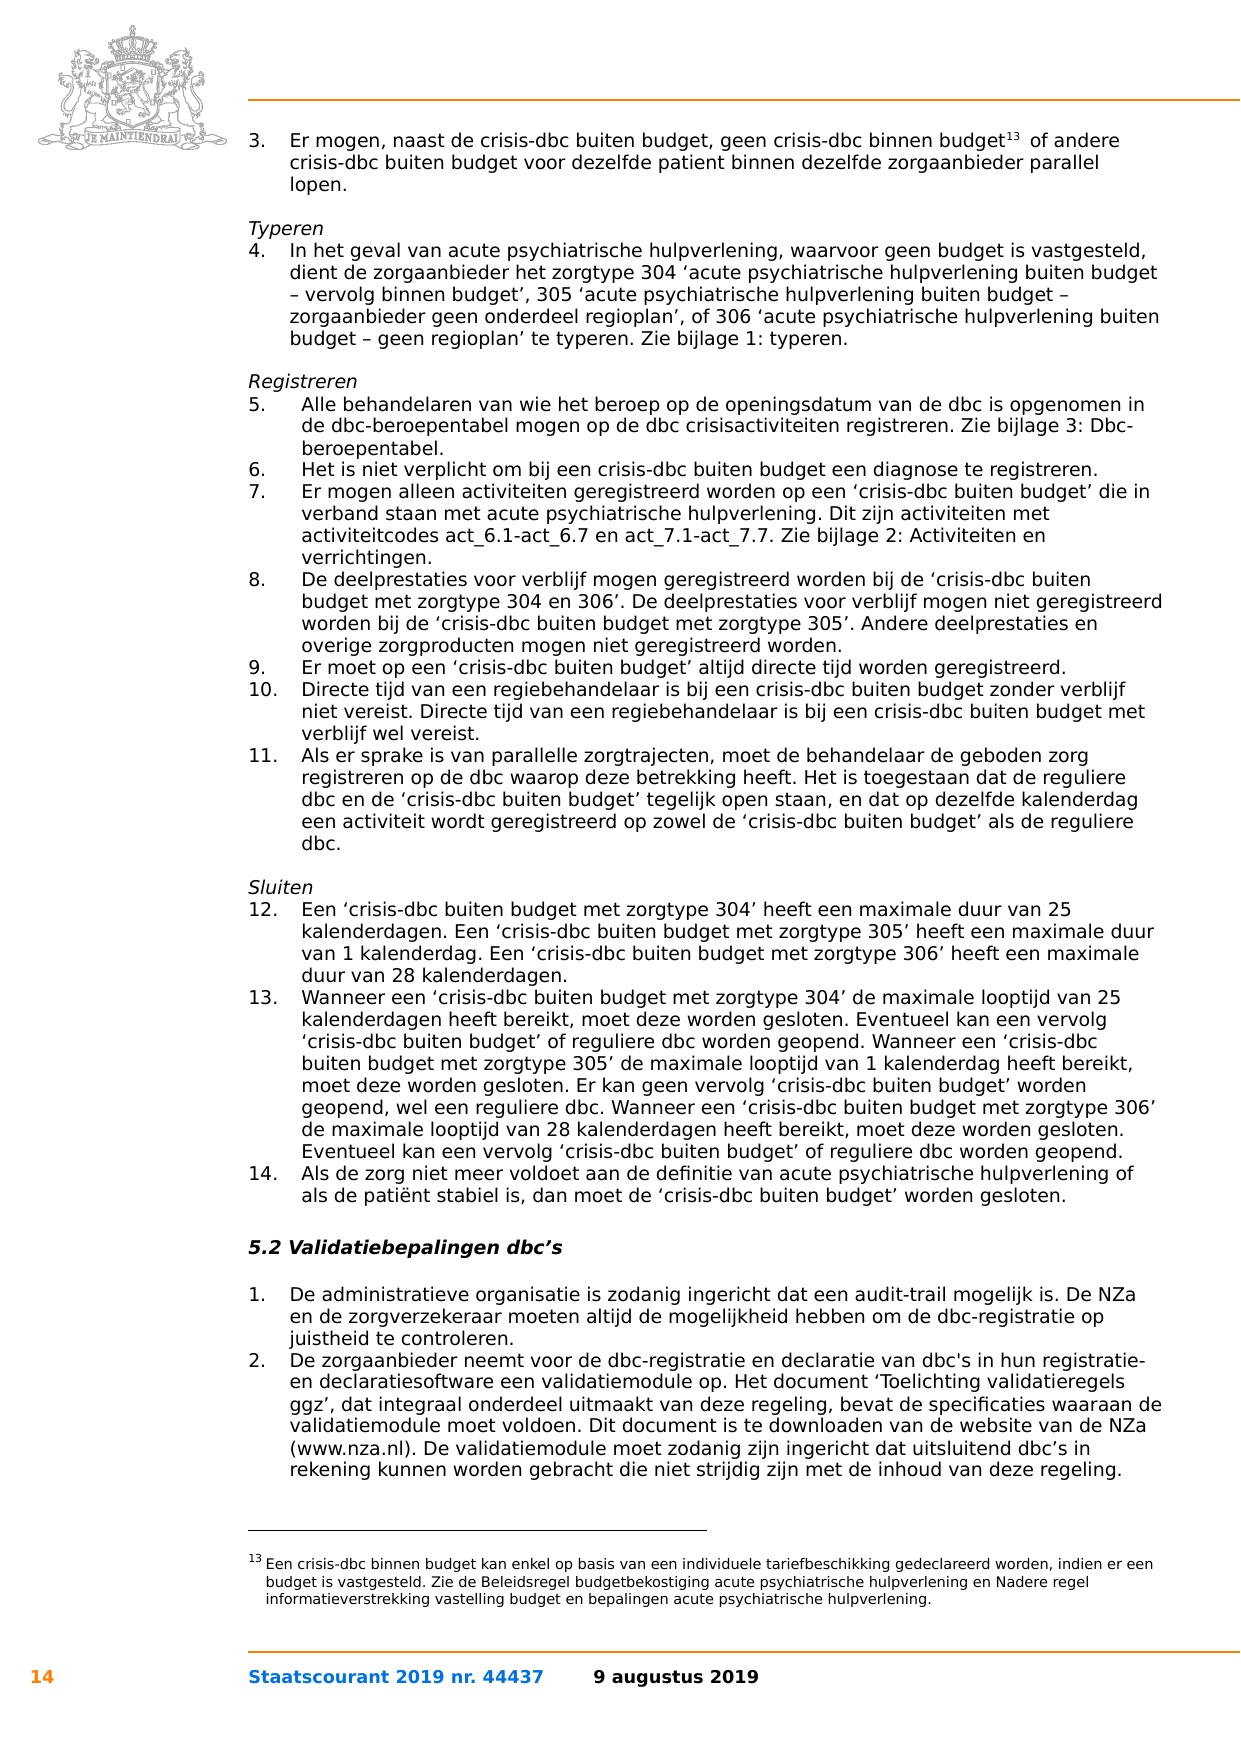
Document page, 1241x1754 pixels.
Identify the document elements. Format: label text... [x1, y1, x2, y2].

text 11. Als er sprake is van parallelle zorgtrajecten, moet de behandelaar de geboden zorg registreren op de dbc waarop deze betrekking heeft. Het is toegestaan dat de reguliere dbc en de ‘crisis-dbc buiten budget’ tegelijk open staan, en dat op dezelfde kalenderdag een activiteit wordt geregistreerd op zowel de ‘crisis-dbc buiten budget’ als de reguliere dbc. [248, 745, 1163, 855]
subtitle Typeren [248, 218, 1163, 240]
text 8. De deelprestaties voor verblijf mogen geregistreerd worden bij de ‘crisis-dbc buiten budget met zorgtype 304 en 306’. De deelprestaties voor verblijf mogen niet geregistreerd worden bij de ‘crisis-dbc buiten budget met zorgtype 305’. Andere deelprestaties en overige zorgproducten mogen niet geregistreerd worden. [248, 569, 1163, 657]
text 2. De zorgaanbieder neemt voor de dbc-registratie en declaratie van dbc's in hun registratie- en declaratiesoftware een validatiemodule op. Het document ‘Toelichting validatieregels ggz’, dat integraal onderdeel uitmaakt van deze regeling, bevat de specificaties waaraan de validatiemodule moet voldoen. Dit document is te downloaden van de website van de NZa (www.nza.nl). De validatiemodule moet zodanig zijn ingericht dat uitsluitend dbc’s in rekening kunnen worden gebracht die niet strijdig zijn met de inhoud van deze regeling. [248, 1349, 1163, 1481]
text 12. Een ‘crisis-dbc buiten budget met zorgtype 304’ heeft een maximale duur van 25 kalenderdagen. Een ‘crisis-dbc buiten budget met zorgtype 305’ heeft een maximale duur van 1 kalenderdag. Een ‘crisis-dbc buiten budget met zorgtype 306’ heeft een maximale duur van 28 kalenderdagen. [248, 899, 1163, 987]
text 6. Het is niet verplicht om bij een crisis-dbc buiten budget een diagnose te registreren. [248, 459, 1163, 481]
text Een crisis-dbc binnen budget kan enkel op basis van een individuele tariefbeschikking gedeclareerd worden, indien er een budget is vastgesteld. Zie de Beleidsregel budgetbekostiging acute psychiatrische hulpverlening en Nadere regel informatieverstrekking vastelling budget en bepalingen acute psychiatrische hulpverlening. [248, 1552, 1163, 1608]
text 13. Wanneer een ‘crisis-dbc buiten budget met zorgtype 304’ de maximale looptijd van 25 kalenderdagen heeft bereikt, moet deze worden gesloten. Eventueel kan een vervolg ‘crisis-dbc buiten budget’ of reguliere dbc worden geopend. Wanneer een ‘crisis-dbc buiten budget met zorgtype 305’ de maximale looptijd van 1 kalenderdag heeft bereikt, moet deze worden gesloten. Er kan geen vervolg ‘crisis-dbc buiten budget’ worden geopend, wel een reguliere dbc. Wanneer een ‘crisis-dbc buiten budget met zorgtype 306’ de maximale looptijd van 28 kalenderdagen heeft bereikt, moet deze worden gesloten. Eventueel kan een vervolg ‘crisis-dbc buiten budget’ of reguliere dbc worden geopend. [248, 987, 1163, 1163]
subtitle 5.2 Validatiebepalingen dbc’s [248, 1237, 1163, 1258]
text 5. Alle behandelaren van wie het beroep op de openingsdatum van de dbc is opgenomen in de dbc-beroepentabel mogen op de dbc crisisactiviteiten registreren. Zie bijlage 3: Dbc-beroepentabel. [248, 393, 1163, 459]
text 7. Er mogen alleen activiteiten geregistreerd worden op een ‘crisis-dbc buiten budget’ die in verband staan met acute psychiatrische hulpverlening. Dit zijn activiteiten met activiteitcodes act_6.1-act_6.7 en act_7.1-act_7.7. Zie bijlage 2: Activiteiten en verrichtingen. [248, 481, 1163, 569]
text 10. Directe tijd van een regiebehandelaar is bij een crisis-dbc buiten budget zonder verblijf niet vereist. Directe tijd van een regiebehandelaar is bij een crisis-dbc buiten budget met verblijf wel vereist. [248, 679, 1163, 745]
text 4. In het geval van acute psychiatrische hulpverlening, waarvoor geen budget is vastgesteld, dient de zorgaanbieder het zorgtype 304 ‘acute psychiatrische hulpverlening buiten budget – vervolg binnen budget’, 305 ‘acute psychiatrische hulpverlening buiten budget – zorgaanbieder geen onderdeel regioplan’, of 306 ‘acute psychiatrische hulpverlening buiten budget – geen regioplan’ te typeren. Zie bijlage 1: typeren. [248, 240, 1163, 349]
text 3. Er mogen, naast de crisis-dbc buiten budget, geen crisis-dbc binnen budget of andere crisis-dbc buiten budget voor dezelfde patient binnen dezelfde zorgaanbieder parallel lopen. [248, 130, 1163, 196]
text 9. Er moet op een ‘crisis-dbc buiten budget’ altijd directe tijd worden geregistreerd. [248, 657, 1163, 679]
picture [38, 25, 227, 150]
subtitle Sluiten [248, 877, 1163, 899]
text 14. Als de zorg niet meer voldoet aan de definitie van acute psychiatrische hulpverlening of als de patiënt stabiel is, dan moet de ‘crisis-dbc buiten budget’ worden gesloten. [248, 1163, 1163, 1207]
text 1. De administratieve organisatie is zodanig ingericht dat een audit-trail mogelijk is. De NZa en de zorgverzekeraar moeten altijd de mogelijkheid hebben om de dbc-registratie op juistheid te controleren. [248, 1283, 1163, 1349]
subtitle Registreren [248, 371, 1163, 393]
